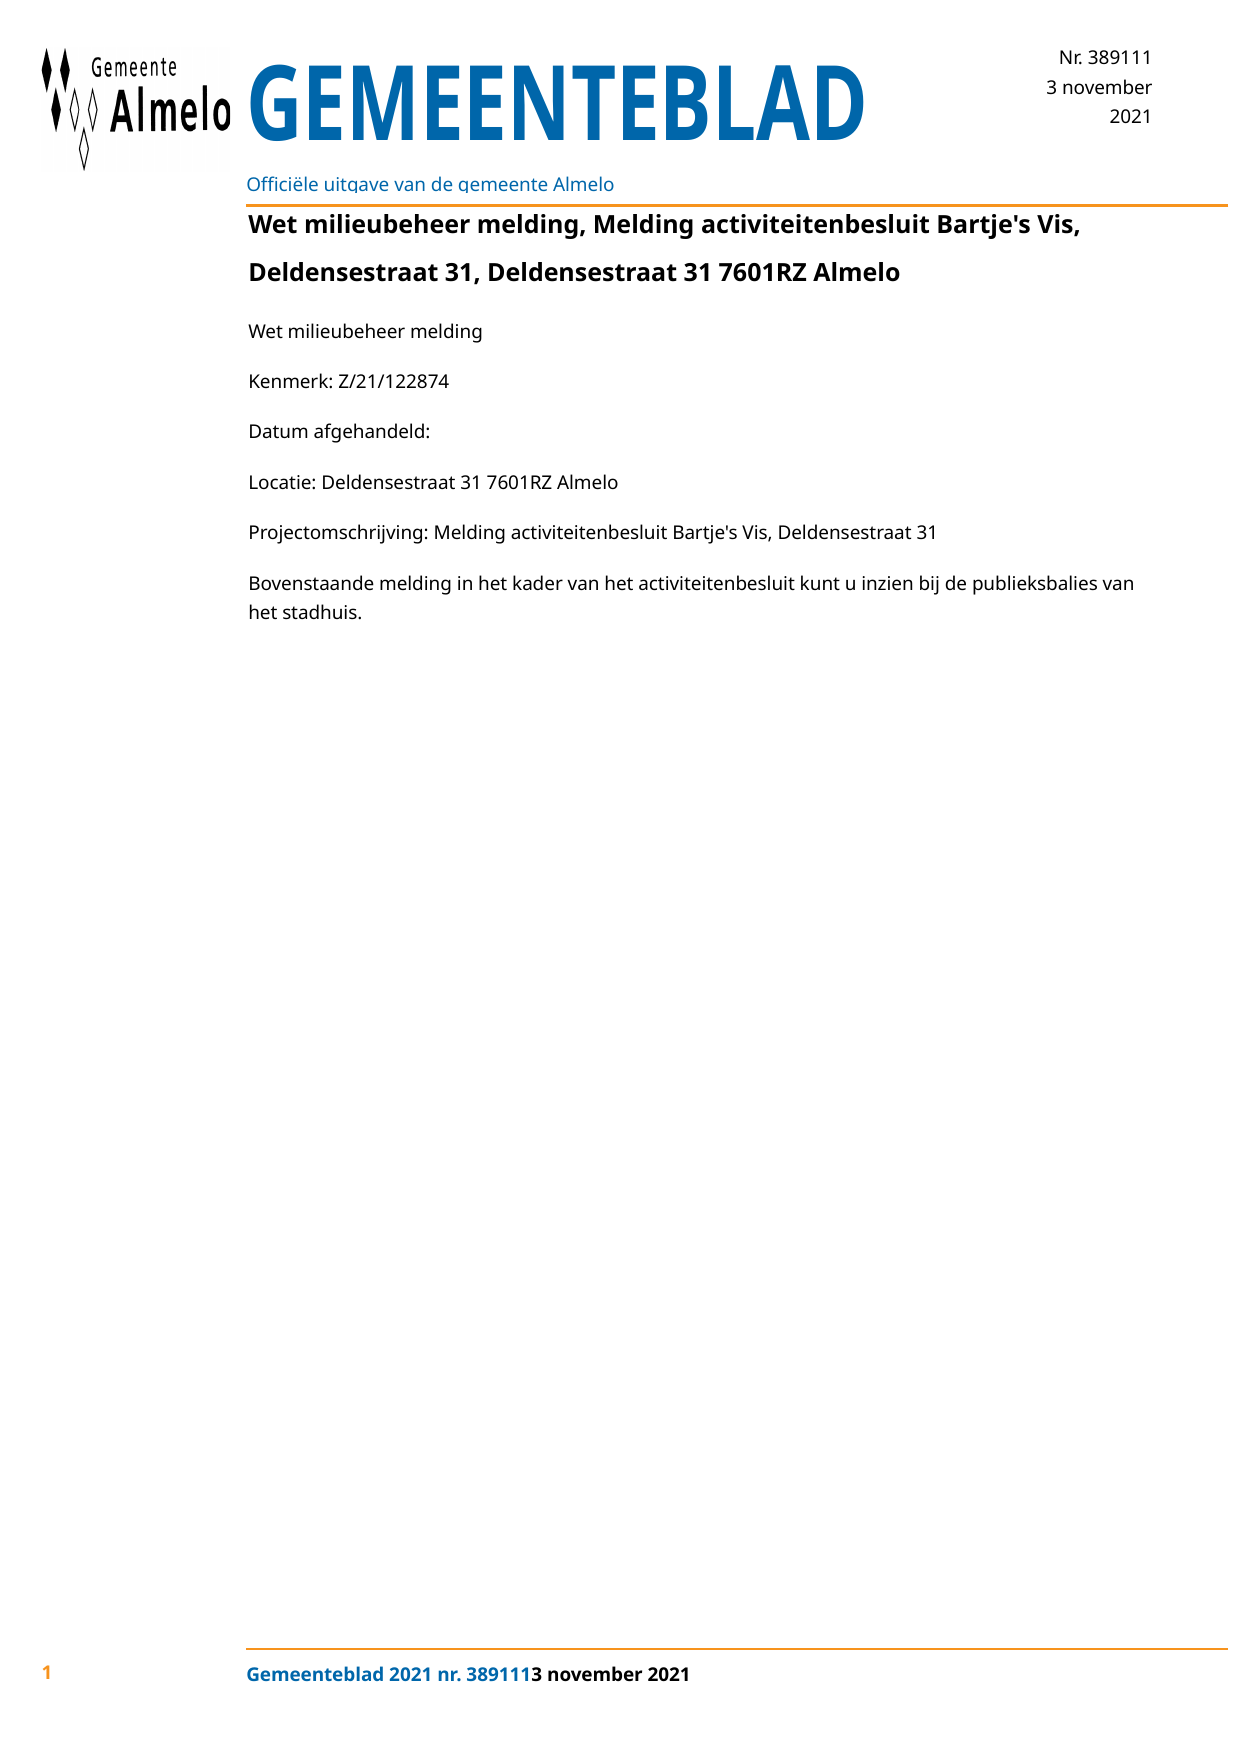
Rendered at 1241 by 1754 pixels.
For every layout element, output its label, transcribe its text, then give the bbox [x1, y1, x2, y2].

text Wet milieubeheer melding, Melding activiteitenbesluit Bartje's Vis, Deldensestraat 31, Deldensestraat 31 7601RZ Almelo [248, 207, 1152, 288]
text Kenmerk: Z/21/122874 [248, 368, 1152, 394]
text Bovenstaande melding in het kader van het activiteitenbesluit kunt u inzien bij de publieksbalies van het stadhuis. [248, 570, 1152, 625]
text Datum afgehandeld: [248, 419, 1152, 444]
text Wet milieubeheer melding [248, 318, 1152, 344]
picture [41, 47, 231, 172]
text Locatie: Deldensestraat 31 7601RZ Almelo [248, 469, 1152, 495]
text Projectomschrijving: Melding activiteitenbesluit Bartje's Vis, Deldensestraat 31 [248, 519, 1152, 545]
